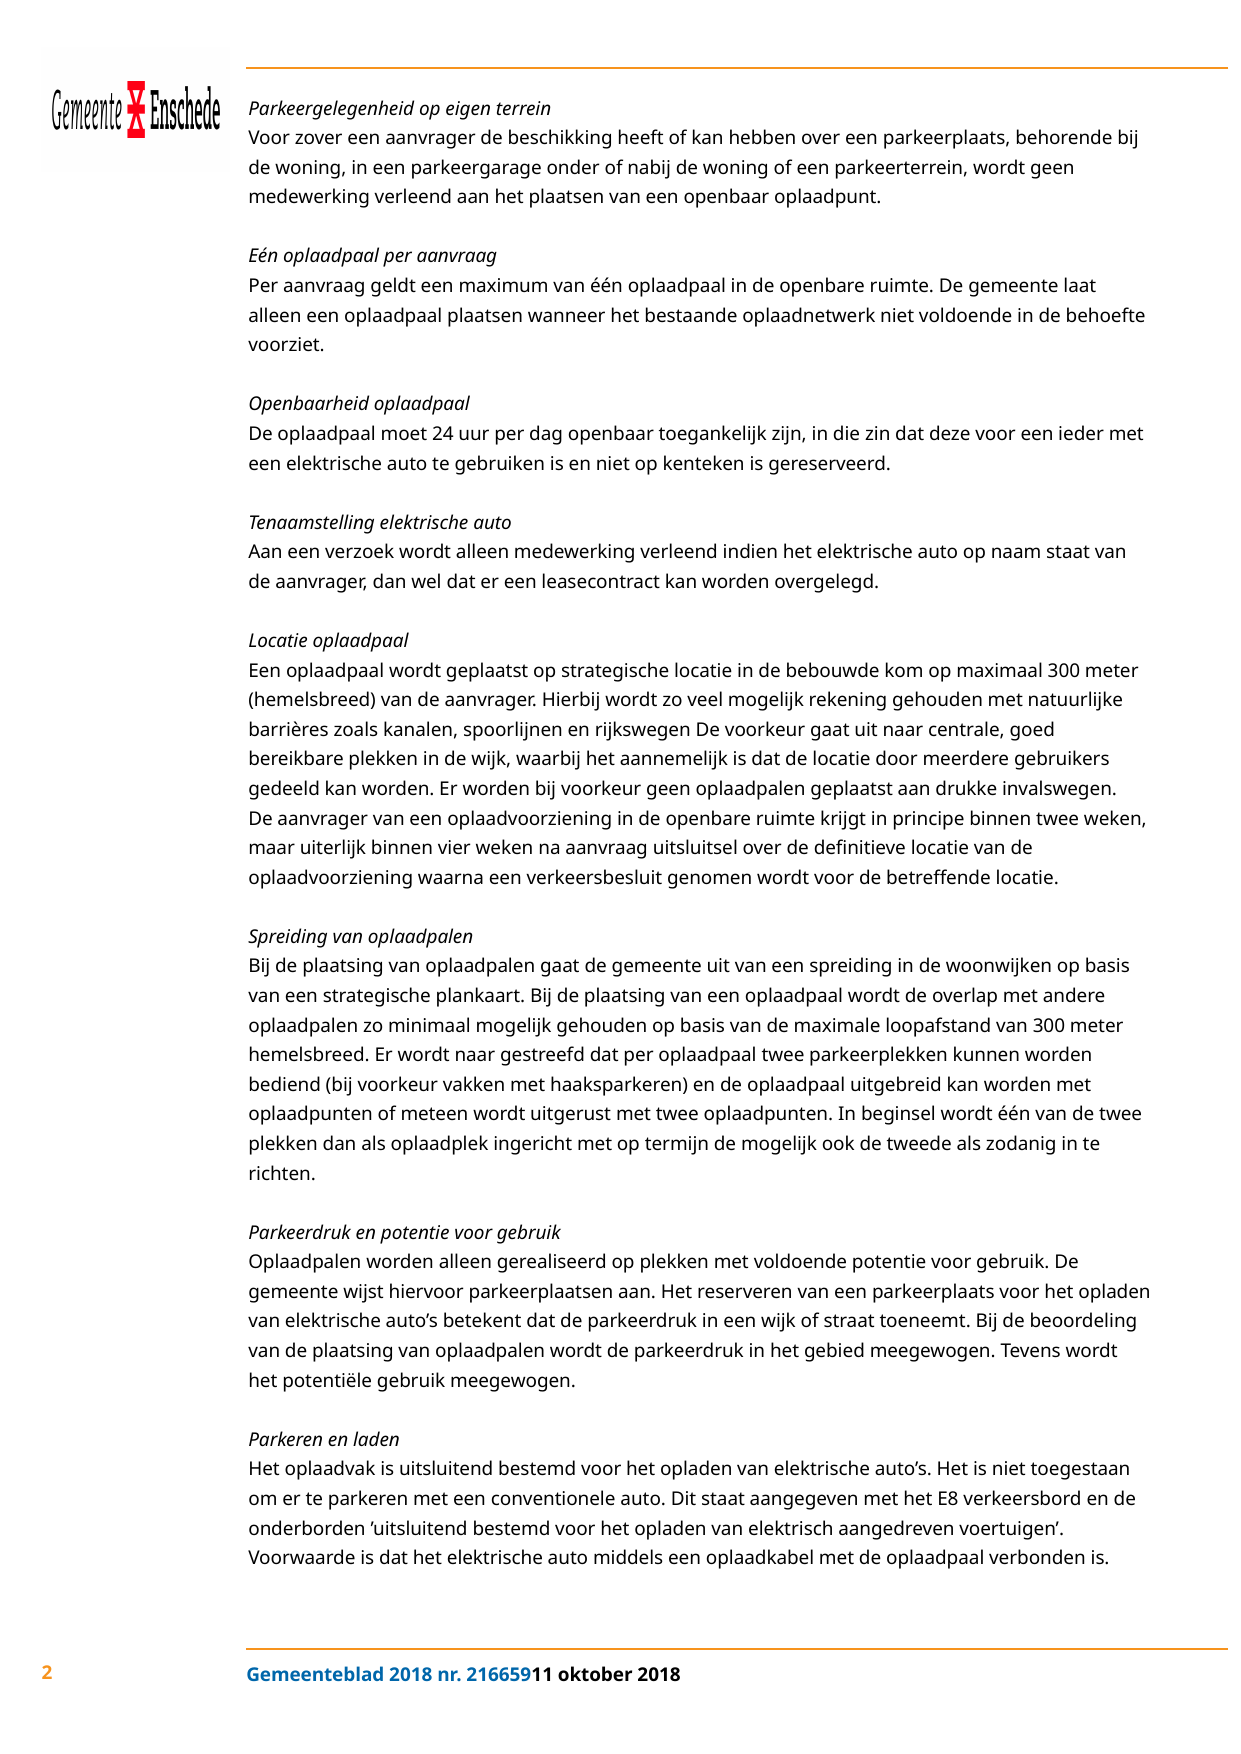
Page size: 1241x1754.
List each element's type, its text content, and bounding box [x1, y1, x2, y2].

text Aan een verzoek wordt alleen medewerking verleend indien het elektrische auto op naam staat van de aanvrager, dan wel dat er een leasecontract kan worden overgelegd. [248, 538, 1152, 594]
text Locatie oplaadpaal [248, 627, 1152, 653]
text Parkeren en laden [248, 1426, 1152, 1452]
text Oplaadpalen worden alleen gerealiseerd op plekken met voldoende potentie voor gebruik. De gemeente wijst hiervoor parkeerplaatsen aan. Het reserveren van een parkeerplaats voor het opladen van elektrische auto’s betekent dat de parkeerdruk in een wijk of straat toeneemt. Bij de beoordeling van de plaatsing van oplaadpalen wordt de parkeerdruk in het gebied meegewogen. Tevens wordt het potentiële gebruik meegewogen. [248, 1248, 1152, 1393]
text Openbaarheid oplaadpaal [248, 391, 1152, 416]
text Per aanvraag geldt een maximum van één oplaadpaal in de openbare ruimte. De gemeente laat alleen een oplaadpaal plaatsen wanneer het bestaande oplaadnetwerk niet voldoende in de behoefte voorziet. [248, 272, 1152, 357]
text Eén oplaadpaal per aanvraag [248, 243, 1152, 268]
text Tenaamstelling elektrische auto [248, 509, 1152, 535]
text Voor zover een aanvrager de beschikking heeft of kan hebben over een parkeerplaats, behorende bij de woning, in een parkeergarage onder of nabij de woning of een parkeerterrein, wordt geen medewerking verleend aan het plaatsen van een openbaar oplaadpunt. [248, 124, 1152, 209]
text De aanvrager van een oplaadvoorziening in de openbare ruimte krijgt in principe binnen twee weken, maar uiterlijk binnen vier weken na aanvraag uitsluitsel over de definitieve locatie van de oplaadvoorziening waarna een verkeersbesluit genomen wordt voor de betreffende locatie. [248, 805, 1152, 890]
text Bij de plaatsing van oplaadpalen gaat de gemeente uit van een spreiding in de woonwijken op basis van een strategische plankaart. Bij de plaatsing van een oplaadpaal wordt de overlap met andere oplaadpalen zo minimaal mogelijk gehouden op basis van de maximale loopafstand van 300 meter hemelsbreed. Er wordt naar gestreefd dat per oplaadpaal twee parkeerplekken kunnen worden bediend (bij voorkeur vakken met haaksparkeren) en de oplaadpaal uitgebreid kan worden met oplaadpunten of meteen wordt uitgerust met twee oplaadpunten. In beginsel wordt één van de twee plekken dan als oplaadplek ingericht met op termijn de mogelijk ook de tweede als zodanig in te richten. [248, 953, 1152, 1186]
text Spreiding van oplaadpalen [248, 923, 1152, 949]
text Parkeerdruk en potentie voor gebruik [248, 1219, 1152, 1245]
text Een oplaadpaal wordt geplaatst op strategische locatie in de bebouwde kom op maximaal 300 meter (hemelsbreed) van de aanvrager. Hierbij wordt zo veel mogelijk rekening gehouden met natuurlijke barrières zoals kanalen, spoorlijnen en rijkswegen De voorkeur gaat uit naar centrale, goed bereikbare plekken in de wijk, waarbij het aannemelijk is dat de locatie door meerdere gebruikers gedeeld kan worden. Er worden bij voorkeur geen oplaadpalen geplaatst aan drukke invalswegen. [248, 657, 1152, 801]
picture [41, 47, 231, 172]
text Parkeergelegenheid op eigen terrein [248, 95, 1152, 121]
text De oplaadpaal moet 24 uur per dag openbaar toegankelijk zijn, in die zin dat deze voor een ieder met een elektrische auto te gebruiken is en niet op kenteken is gereserveerd. [248, 420, 1152, 476]
text Het oplaadvak is uitsluitend bestemd voor het opladen van elektrische auto’s. Het is niet toegestaan om er te parkeren met een conventionele auto. Dit staat aangegeven met het E8 verkeersbord en de onderborden ’uitsluitend bestemd voor het opladen van elektrisch aangedreven voertuigen’. Voorwaarde is dat het elektrische auto middels een oplaadkabel met de oplaadpaal verbonden is. [248, 1456, 1152, 1570]
